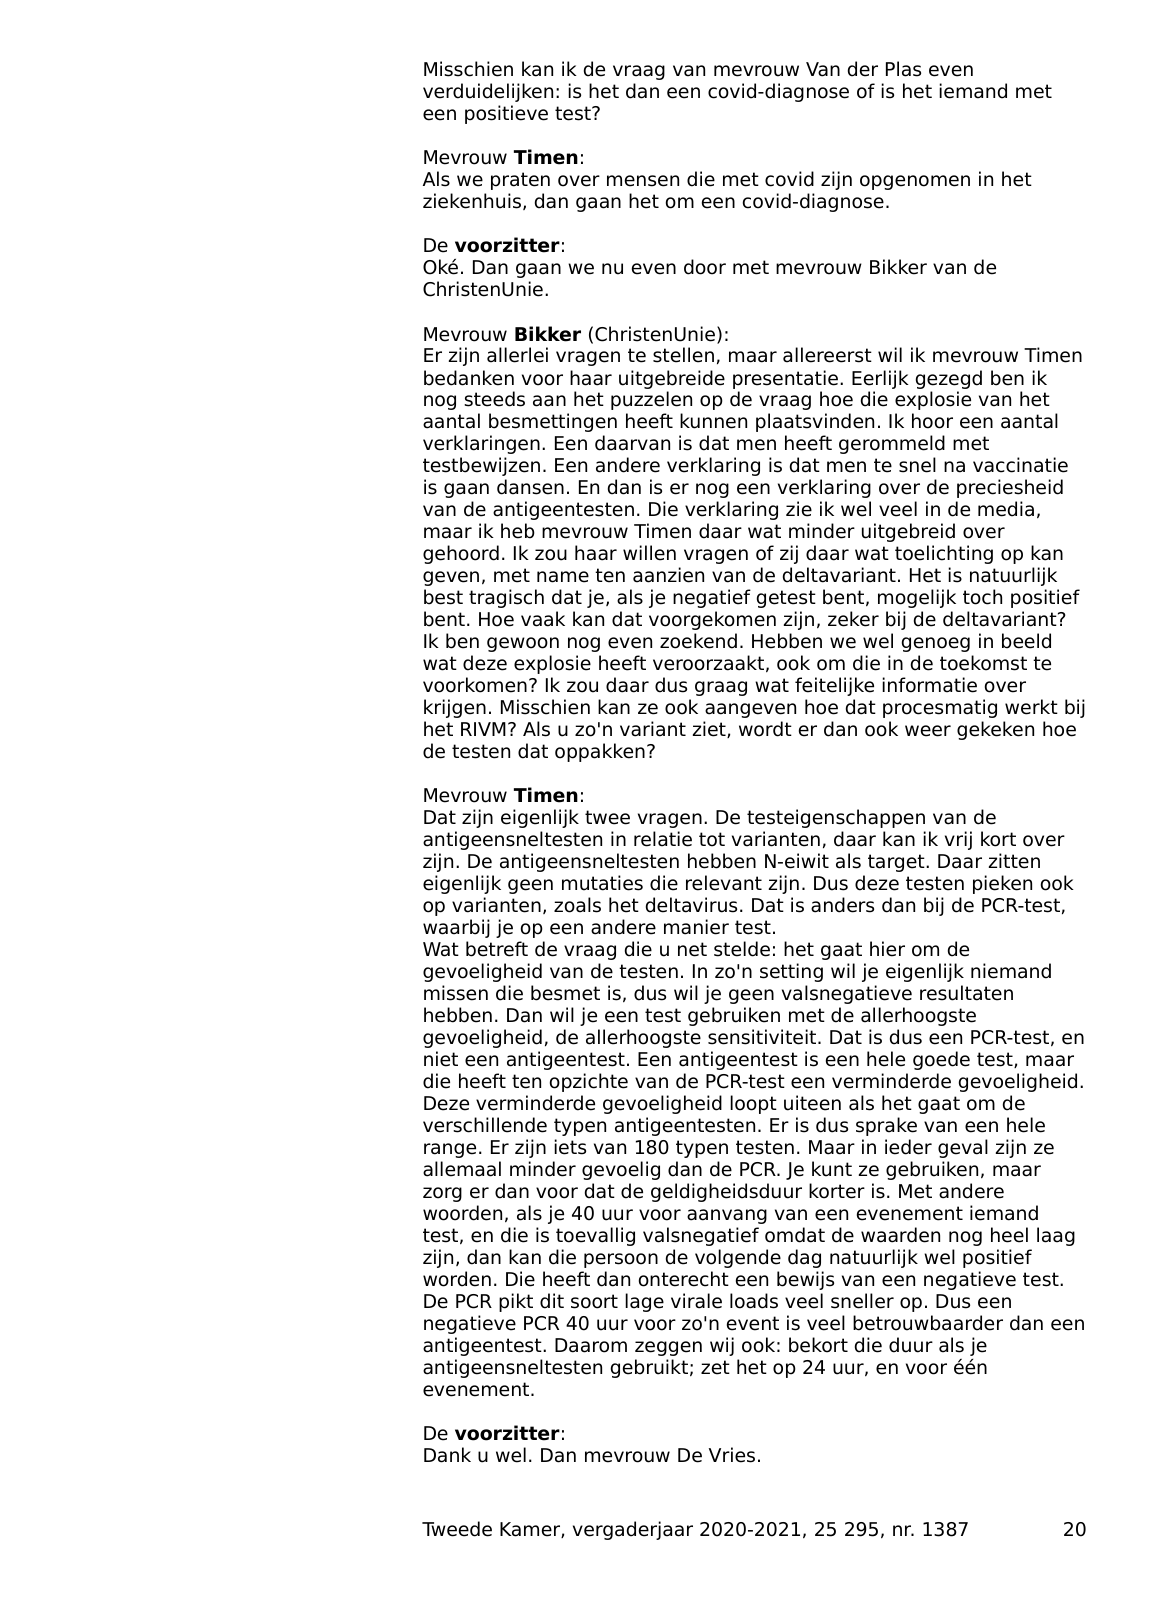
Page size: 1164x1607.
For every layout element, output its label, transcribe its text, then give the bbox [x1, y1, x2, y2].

text Wat betreft de vraag die u net stelde: het gaat hier om de gevoeligheid van de testen. In zo'n setting wil je eigenlijk niemand missen die besmet is, dus wil je geen valsnegatieve resultaten hebben. Dan wil je een test gebruiken met de allerhoogste gevoeligheid, de allerhoogste sensitiviteit. Dat is dus een PCR-test, en niet een antigeentest. Een antigeentest is een hele goede test, maar die heeft ten opzichte van de PCR-test een verminderde gevoeligheid. Deze verminderde gevoeligheid loopt uiteen als het gaat om de verschillende typen antigeentesten. Er is dus sprake van een hele range. Er zijn iets van 180 typen testen. Maar in ieder geval zijn ze allemaal minder gevoelig dan de PCR. Je kunt ze gebruiken, maar zorg er dan voor dat de geldigheidsduur korter is. Met andere woorden, als je 40 uur voor aanvang van een evenement iemand test, en die is toevallig valsnegatief omdat de waarden nog heel laag zijn, dan kan die persoon de volgende dag natuurlijk wel positief worden. Die heeft dan onterecht een bewijs van een negatieve test. De PCR pikt dit soort lage virale loads veel sneller op. Dus een negatieve PCR 40 uur voor zo'n event is veel betrouwbaarder dan een antigeentest. Daarom zeggen wij ook: bekort die duur als je antigeensneltesten gebruikt; zet het op 24 uur, en voor één evenement. [422, 939, 1087, 1401]
text Mevrouw Timen: [422, 785, 1087, 807]
text Er zijn allerlei vragen te stellen, maar allereerst wil ik mevrouw Timen bedanken voor haar uitgebreide presentatie. Eerlijk gezegd ben ik nog steeds aan het puzzelen op de vraag hoe die explosie van het aantal besmettingen heeft kunnen plaatsvinden. Ik hoor een aantal verklaringen. Een daarvan is dat men heeft gerommeld met testbewijzen. Een andere verklaring is dat men te snel na vaccinatie is gaan dansen. En dan is er nog een verklaring over de preciesheid van de antigeentesten. Die verklaring zie ik wel veel in de media, maar ik heb mevrouw Timen daar wat minder uitgebreid over gehoord. Ik zou haar willen vragen of zij daar wat toelichting op kan geven, met name ten aanzien van de deltavariant. Het is natuurlijk best tragisch dat je, als je negatief getest bent, mogelijk toch positief bent. Hoe vaak kan dat voorgekomen zijn, zeker bij de deltavariant? Ik ben gewoon nog even zoekend. Hebben we wel genoeg in beeld wat deze explosie heeft veroorzaakt, ook om die in de toekomst te voorkomen? Ik zou daar dus graag wat feitelijke informatie over krijgen. Misschien kan ze ook aangeven hoe dat procesmatig werkt bij het RIVM? Als u zo'n variant ziet, wordt er dan ook weer gekeken hoe de testen dat oppakken? [422, 345, 1087, 763]
text De voorzitter: [422, 1423, 1087, 1445]
text Mevrouw Bikker (ChristenUnie): [422, 323, 1087, 345]
text Dat zijn eigenlijk twee vragen. De testeigenschappen van de antigeensneltesten in relatie tot varianten, daar kan ik vrij kort over zijn. De antigeensneltesten hebben N-eiwit als target. Daar zitten eigenlijk geen mutaties die relevant zijn. Dus deze testen pieken ook op varianten, zoals het deltavirus. Dat is anders dan bij de PCR-test, waarbij je op een andere manier test. [422, 807, 1087, 939]
text Als we praten over mensen die met covid zijn opgenomen in het ziekenhuis, dan gaan het om een covid-diagnose. [422, 169, 1087, 213]
text Dank u wel. Dan mevrouw De Vries. [422, 1445, 1087, 1467]
text De voorzitter: [422, 235, 1087, 257]
text Misschien kan ik de vraag van mevrouw Van der Plas even verduidelijken: is het dan een covid-diagnose of is het iemand met een positieve test? [422, 59, 1087, 125]
text Mevrouw Timen: [422, 147, 1087, 169]
text Oké. Dan gaan we nu even door met mevrouw Bikker van de ChristenUnie. [422, 257, 1087, 301]
